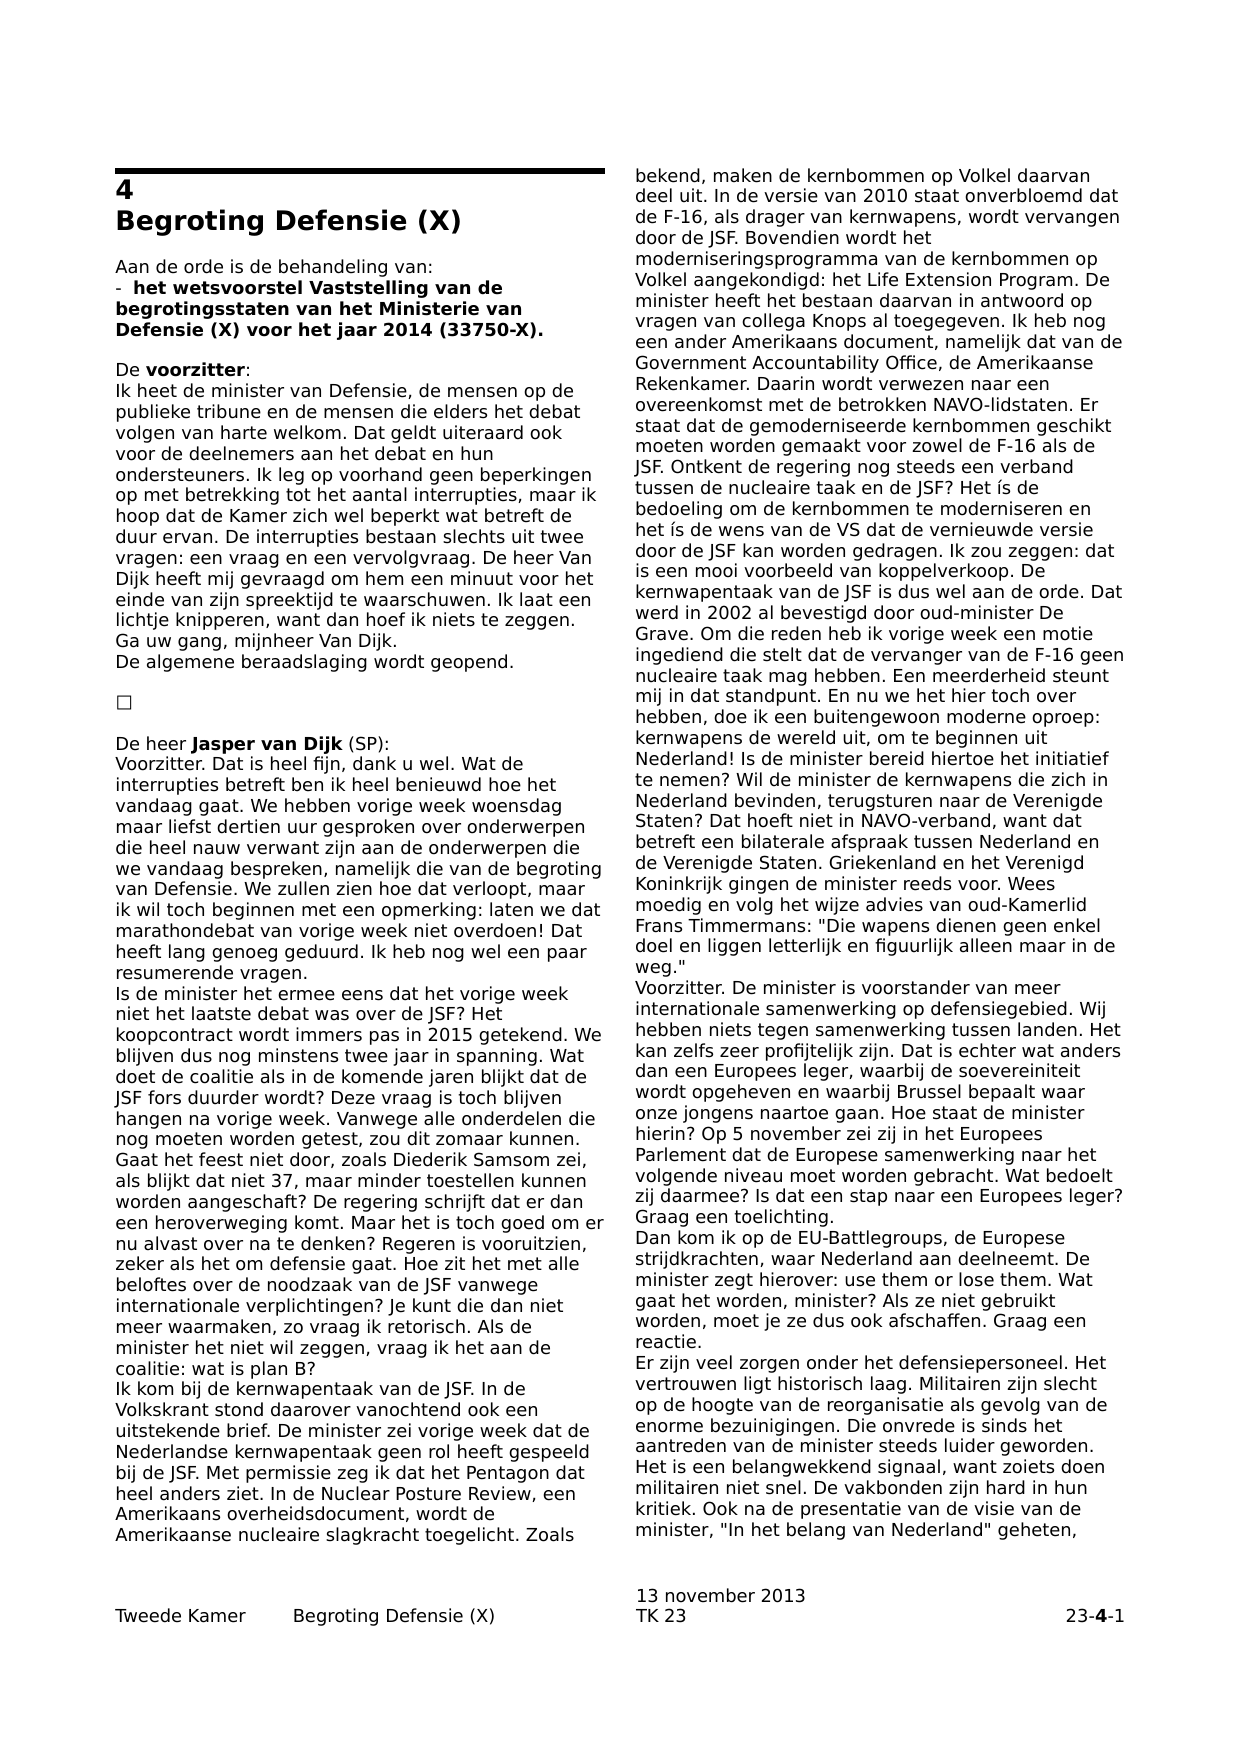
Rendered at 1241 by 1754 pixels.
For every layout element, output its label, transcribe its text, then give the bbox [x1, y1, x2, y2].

text De algemene beraadslaging wordt geopend. [115, 652, 605, 673]
text Is de minister het ermee eens dat het vorige week niet het laatste debat was over de JSF? Het koopcontract wordt immers pas in 2015 getekend. We blijven dus nog minstens twee jaar in spanning. Wat doet de coalitie als in de komende jaren blijkt dat de JSF fors duurder wordt? Deze vraag is toch blijven hangen na vorige week. Vanwege alle onderdelen die nog moeten worden getest, zou dit zomaar kunnen. Gaat het feest niet door, zoals Diederik Samsom zei, als blijkt dat niet 37, maar minder toestellen kunnen worden aangeschaft? De regering schrijft dat er dan een heroverweging komt. Maar het is toch goed om er nu alvast over na te denken? Regeren is vooruitzien, zeker als het om defensie gaat. Hoe zit het met alle beloftes over de noodzaak van de JSF vanwege internationale verplichtingen? Je kunt die dan niet meer waarmaken, zo vraag ik retorisch. Als de minister het niet wil zeggen, vraag ik het aan de coalitie: wat is plan B? [115, 983, 605, 1379]
text Voorzitter. Dat is heel fijn, dank u wel. Wat de interrupties betreft ben ik heel benieuwd hoe het vandaag gaat. We hebben vorige week woensdag maar liefst dertien uur gesproken over onderwerpen die heel nauw verwant zijn aan de onderwerpen die we vandaag bespreken, namelijk die van de begroting van Defensie. We zullen zien hoe dat verloopt, maar ik wil toch beginnen met een opmerking: laten we dat marathondebat van vorige week niet overdoen! Dat heeft lang genoeg geduurd. Ik heb nog wel een paar resumerende vragen. [115, 754, 605, 983]
text Ik kom bij de kernwapentaak van de JSF. In de Volkskrant stond daarover vanochtend ook een uitstekende brief. De minister zei vorige week dat de Nederlandse kernwapentaak geen rol heeft gespeeld bij de JSF. Met permissie zeg ik dat het Pentagon dat heel anders ziet. In de Nuclear Posture Review, een Amerikaans overheidsdocument, wordt de Amerikaanse nucleaire slagkracht toegelicht. Zoals [115, 1379, 605, 1546]
text Aan de orde is de behandeling van: [115, 257, 605, 278]
text De voorzitter: [115, 360, 605, 381]
text bekend, maken de kernbommen op Volkel daarvan deel uit. In de versie van 2010 staat onverbloemd dat de F-16, als drager van kernwapens, wordt vervangen door de JSF. Bovendien wordt het moderniseringsprogramma van de kernbommen op Volkel aangekondigd: het Life Extension Program. De minister heeft het bestaan daarvan in antwoord op vragen van collega Knops al toegegeven. Ik heb nog een ander Amerikaans document, namelijk dat van de Government Accountability Office, de Amerikaanse Rekenkamer. Daarin wordt verwezen naar een overeenkomst met de betrokken NAVO-lidstaten. Er staat dat de gemoderniseerde kernbommen geschikt moeten worden gemaakt voor zowel de F-16 als de JSF. Ontkent de regering nog steeds een verband tussen de nucleaire taak en de JSF? Het ís de bedoeling om de kernbommen te moderniseren en het ís de wens van de VS dat de vernieuwde versie door de JSF kan worden gedragen. Ik zou zeggen: dat is een mooi voorbeeld van koppelverkoop. De kernwapentaak van de JSF is dus wel aan de orde. Dat werd in 2002 al bevestigd door oud-minister De Grave. Om die reden heb ik vorige week een motie ingediend die stelt dat de vervanger van de F-16 geen nucleaire taak mag hebben. Een meerderheid steunt mij in dat standpunt. En nu we het hier toch over hebben, doe ik een buitengewoon moderne oproep: kernwapens de wereld uit, om te beginnen uit Nederland! Is de minister bereid hiertoe het initiatief te nemen? Wil de minister de kernwapens die zich in Nederland bevinden, terugsturen naar de Verenigde Staten? Dat hoeft niet in NAVO-verband, want dat betreft een bilaterale afspraak tussen Nederland en de Verenigde Staten. Griekenland en het Verenigd Koninkrijk gingen de minister reeds voor. Wees moedig en volg het wijze advies van oud-Kamerlid Frans Timmermans: "Die wapens dienen geen enkel doel en liggen letterlijk en figuurlijk alleen maar in de weg." [635, 165, 1125, 978]
title 4 Begroting Defensie (X) [115, 174, 605, 237]
text ⬜ [115, 693, 605, 713]
list het wetsvoorstel Vaststelling van de begrotingsstaten van het Ministerie van Defensie (X) voor het jaar 2014 (33750-X). [115, 278, 605, 340]
text Ik heet de minister van Defensie, de mensen op de publieke tribune en de mensen die elders het debat volgen van harte welkom. Dat geldt uiteraard ook voor de deelnemers aan het debat en hun ondersteuners. Ik leg op voorhand geen beperkingen op met betrekking tot het aantal interrupties, maar ik hoop dat de Kamer zich wel beperkt wat betreft de duur ervan. De interrupties bestaan slechts uit twee vragen: een vraag en een vervolgvraag. De heer Van Dijk heeft mij gevraagd om hem een minuut voor het einde van zijn spreektijd te waarschuwen. Ik laat een lichtje knipperen, want dan hoef ik niets te zeggen. Ga uw gang, mijnheer Van Dijk. [115, 381, 605, 652]
text Dan kom ik op de EU-Battlegroups, de Europese strijdkrachten, waar Nederland aan deelneemt. De minister zegt hierover: use them or lose them. Wat gaat het worden, minister? Als ze niet gebruikt worden, moet je ze dus ook afschaffen. Graag een reactie. [635, 1228, 1125, 1353]
text De heer Jasper van Dijk (SP): [115, 733, 605, 754]
text Voorzitter. De minister is voorstander van meer internationale samenwerking op defensiegebied. Wij hebben niets tegen samenwerking tussen landen. Het kan zelfs zeer profijtelijk zijn. Dat is echter wat anders dan een Europees leger, waarbij de soevereiniteit wordt opgeheven en waarbij Brussel bepaalt waar onze jongens naartoe gaan. Hoe staat de minister hierin? Op 5 november zei zij in het Europees Parlement dat de Europese samenwerking naar het volgende niveau moet worden gebracht. Wat bedoelt zij daarmee? Is dat een stap naar een Europees leger? Graag een toelichting. [635, 978, 1125, 1228]
text Er zijn veel zorgen onder het defensiepersoneel. Het vertrouwen ligt historisch laag. Militairen zijn slecht op de hoogte van de reorganisatie als gevolg van de enorme bezuinigingen. Die onvrede is sinds het aantreden van de minister steeds luider geworden. Het is een belangwekkend signaal, want zoiets doen militairen niet snel. De vakbonden zijn hard in hun kritiek. Ook na de presentatie van de visie van de minister, "In het belang van Nederland" geheten, [635, 1353, 1125, 1540]
